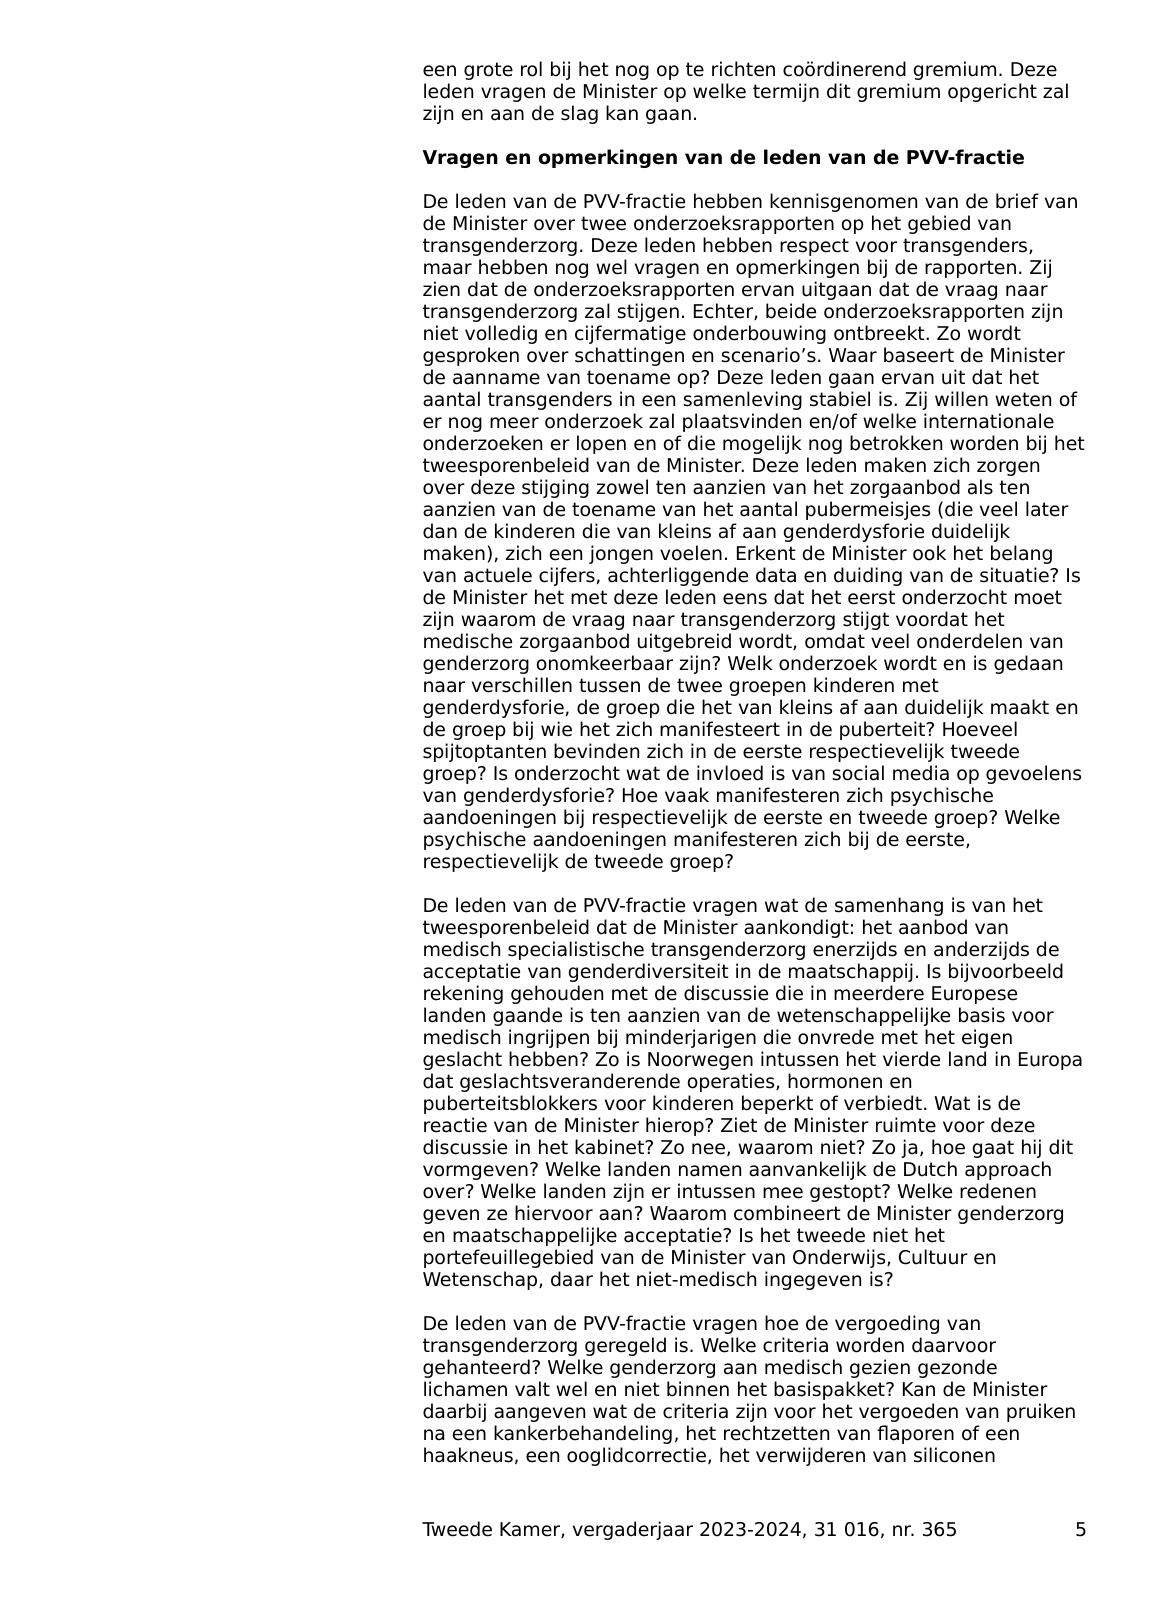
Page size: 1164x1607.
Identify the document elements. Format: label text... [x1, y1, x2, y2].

text een grote rol bij het nog op te richten coördinerend gremium. Deze leden vragen de Minister op welke termijn dit gremium opgericht zal zijn en aan de slag kan gaan. [422, 59, 1087, 125]
subtitle Vragen en opmerkingen van de leden van de PVV-fractie [422, 147, 1087, 169]
text De leden van de PVV-fractie vragen wat de samenhang is van het tweesporenbeleid dat de Minister aankondigt: het aanbod van medisch specialistische transgenderzorg enerzijds en anderzijds de acceptatie van genderdiversiteit in de maatschappij. Is bijvoorbeeld rekening gehouden met de discussie die in meerdere Europese landen gaande is ten aanzien van de wetenschappelijke basis voor medisch ingrijpen bij minderjarigen die onvrede met het eigen geslacht hebben? Zo is Noorwegen intussen het vierde land in Europa dat geslachtsveranderende operaties, hormonen en puberteitsblokkers voor kinderen beperkt of verbiedt. Wat is de reactie van de Minister hierop? Ziet de Minister ruimte voor deze discussie in het kabinet? Zo nee, waarom niet? Zo ja, hoe gaat hij dit vormgeven? Welke landen namen aanvankelijk de Dutch approach over? Welke landen zijn er intussen mee gestopt? Welke redenen geven ze hiervoor aan? Waarom combineert de Minister genderzorg en maatschappelijke acceptatie? Is het tweede niet het portefeuillegebied van de Minister van Onderwijs, Cultuur en Wetenschap, daar het niet-medisch ingegeven is? [422, 895, 1087, 1291]
text De leden van de PVV-fractie hebben kennisgenomen van de brief van de Minister over twee onderzoeksrapporten op het gebied van transgenderzorg. Deze leden hebben respect voor transgenders, maar hebben nog wel vragen en opmerkingen bij de rapporten. Zij zien dat de onderzoeksrapporten ervan uitgaan dat de vraag naar transgenderzorg zal stijgen. Echter, beide onderzoeksrapporten zijn niet volledig en cijfermatige onderbouwing ontbreekt. Zo wordt gesproken over schattingen en scenario’s. Waar baseert de Minister de aanname van toename op? Deze leden gaan ervan uit dat het aantal transgenders in een samenleving stabiel is. Zij willen weten of er nog meer onderzoek zal plaatsvinden en/of welke internationale onderzoeken er lopen en of die mogelijk nog betrokken worden bij het tweesporenbeleid van de Minister. Deze leden maken zich zorgen over deze stijging zowel ten aanzien van het zorgaanbod als ten aanzien van de toename van het aantal pubermeisjes (die veel later dan de kinderen die van kleins af aan genderdysforie duidelijk maken), zich een jongen voelen. Erkent de Minister ook het belang van actuele cijfers, achterliggende data en duiding van de situatie? Is de Minister het met deze leden eens dat het eerst onderzocht moet zijn waarom de vraag naar transgenderzorg stijgt voordat het medische zorgaanbod uitgebreid wordt, omdat veel onderdelen van genderzorg onomkeerbaar zijn? Welk onderzoek wordt en is gedaan naar verschillen tussen de twee groepen kinderen met genderdysforie, de groep die het van kleins af aan duidelijk maakt en de groep bij wie het zich manifesteert in de puberteit? Hoeveel spijtoptanten bevinden zich in de eerste respectievelijk tweede groep? Is onderzocht wat de invloed is van social media op gevoelens van genderdysforie? Hoe vaak manifesteren zich psychische aandoeningen bij respectievelijk de eerste en tweede groep? Welke psychische aandoeningen manifesteren zich bij de eerste, respectievelijk de tweede groep? [422, 191, 1087, 873]
text De leden van de PVV-fractie vragen hoe de vergoeding van transgenderzorg geregeld is. Welke criteria worden daarvoor gehanteerd? Welke genderzorg aan medisch gezien gezonde lichamen valt wel en niet binnen het basispakket? Kan de Minister daarbij aangeven wat de criteria zijn voor het vergoeden van pruiken na een kankerbehandeling, het rechtzetten van flaporen of een haakneus, een ooglidcorrectie, het verwijderen van siliconen [422, 1313, 1087, 1467]
